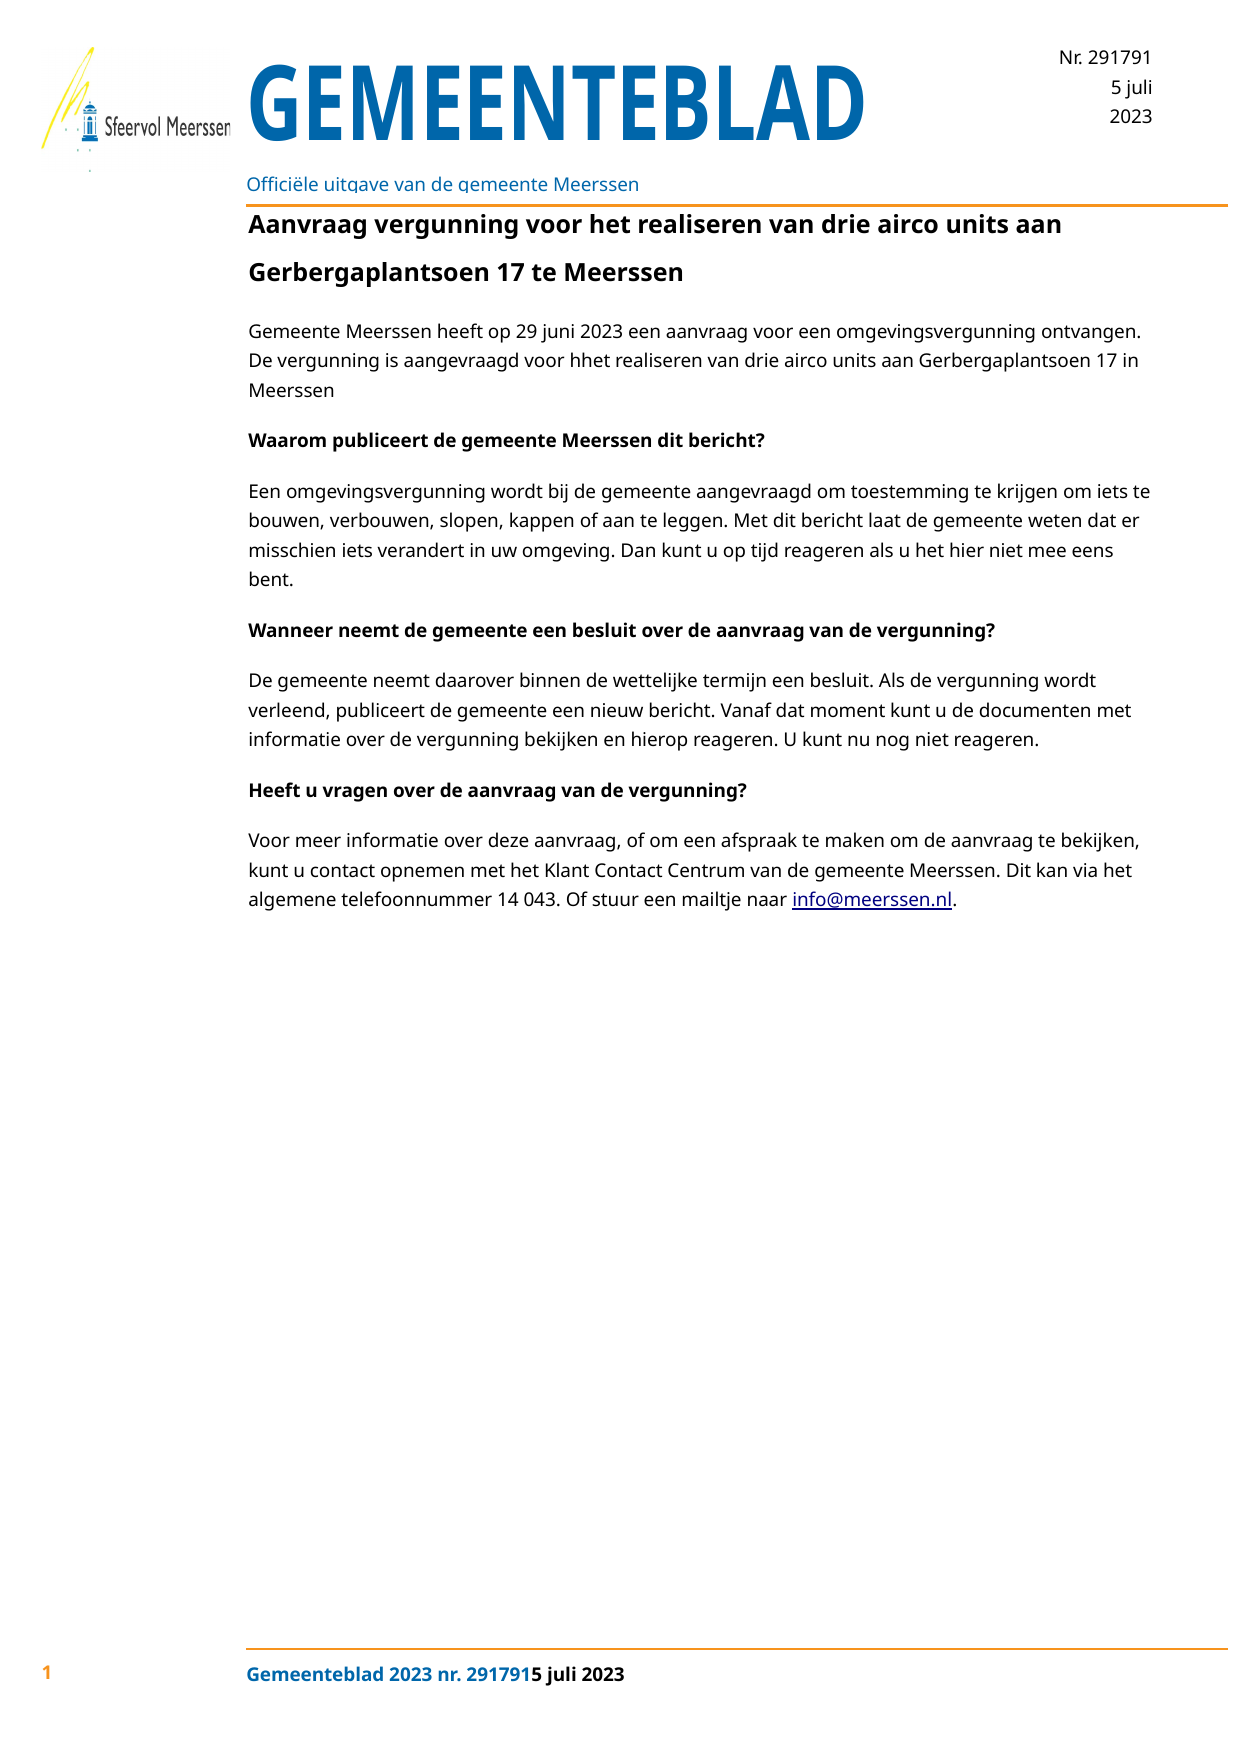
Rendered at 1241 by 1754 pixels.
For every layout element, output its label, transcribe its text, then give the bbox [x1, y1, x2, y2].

picture [41, 47, 231, 172]
text Heeft u vragen over de aanvraag van de vergunning? [248, 777, 1152, 803]
text Gemeente Meerssen heeft op 29 juni 2023 een aanvraag voor een omgevingsvergunning ontvangen. De vergunning is aangevraagd voor hhet realiseren van drie airco units aan Gerbergaplantsoen 17 in Meerssen [248, 318, 1152, 403]
text Een omgevingsvergunning wordt bij de gemeente aangevraagd om toestemming te krijgen om iets te bouwen, verbouwen, slopen, kappen of aan te leggen. Met dit bericht laat de gemeente weten dat er misschien iets verandert in uw omgeving. Dan kunt u op tijd reageren als u het hier niet mee eens bent. [248, 478, 1152, 592]
text Voor meer informatie over deze aanvraag, of om een afspraak te maken om de aanvraag te bekijken, kunt u contact opnemen met het Klant Contact Centrum van de gemeente Meerssen. Dit kan via het algemene telefoonnummer 14 043. Of stuur een mailtje naar info@meerssen.nl. [248, 827, 1152, 912]
text Aanvraag vergunning voor het realiseren van drie airco units aan Gerbergaplantsoen 17 te Meerssen [248, 207, 1152, 288]
text De gemeente neemt daarover binnen de wettelijke termijn een besluit. Als de vergunning wordt verleend, publiceert de gemeente een nieuw bericht. Vanaf dat moment kunt u de documenten met informatie over de vergunning bekijken en hierop reageren. U kunt nu nog niet reageren. [248, 667, 1152, 752]
text Wanneer neemt de gemeente een besluit over de aanvraag van de vergunning? [248, 617, 1152, 643]
text Waarom publiceert de gemeente Meerssen dit bericht? [248, 427, 1152, 453]
